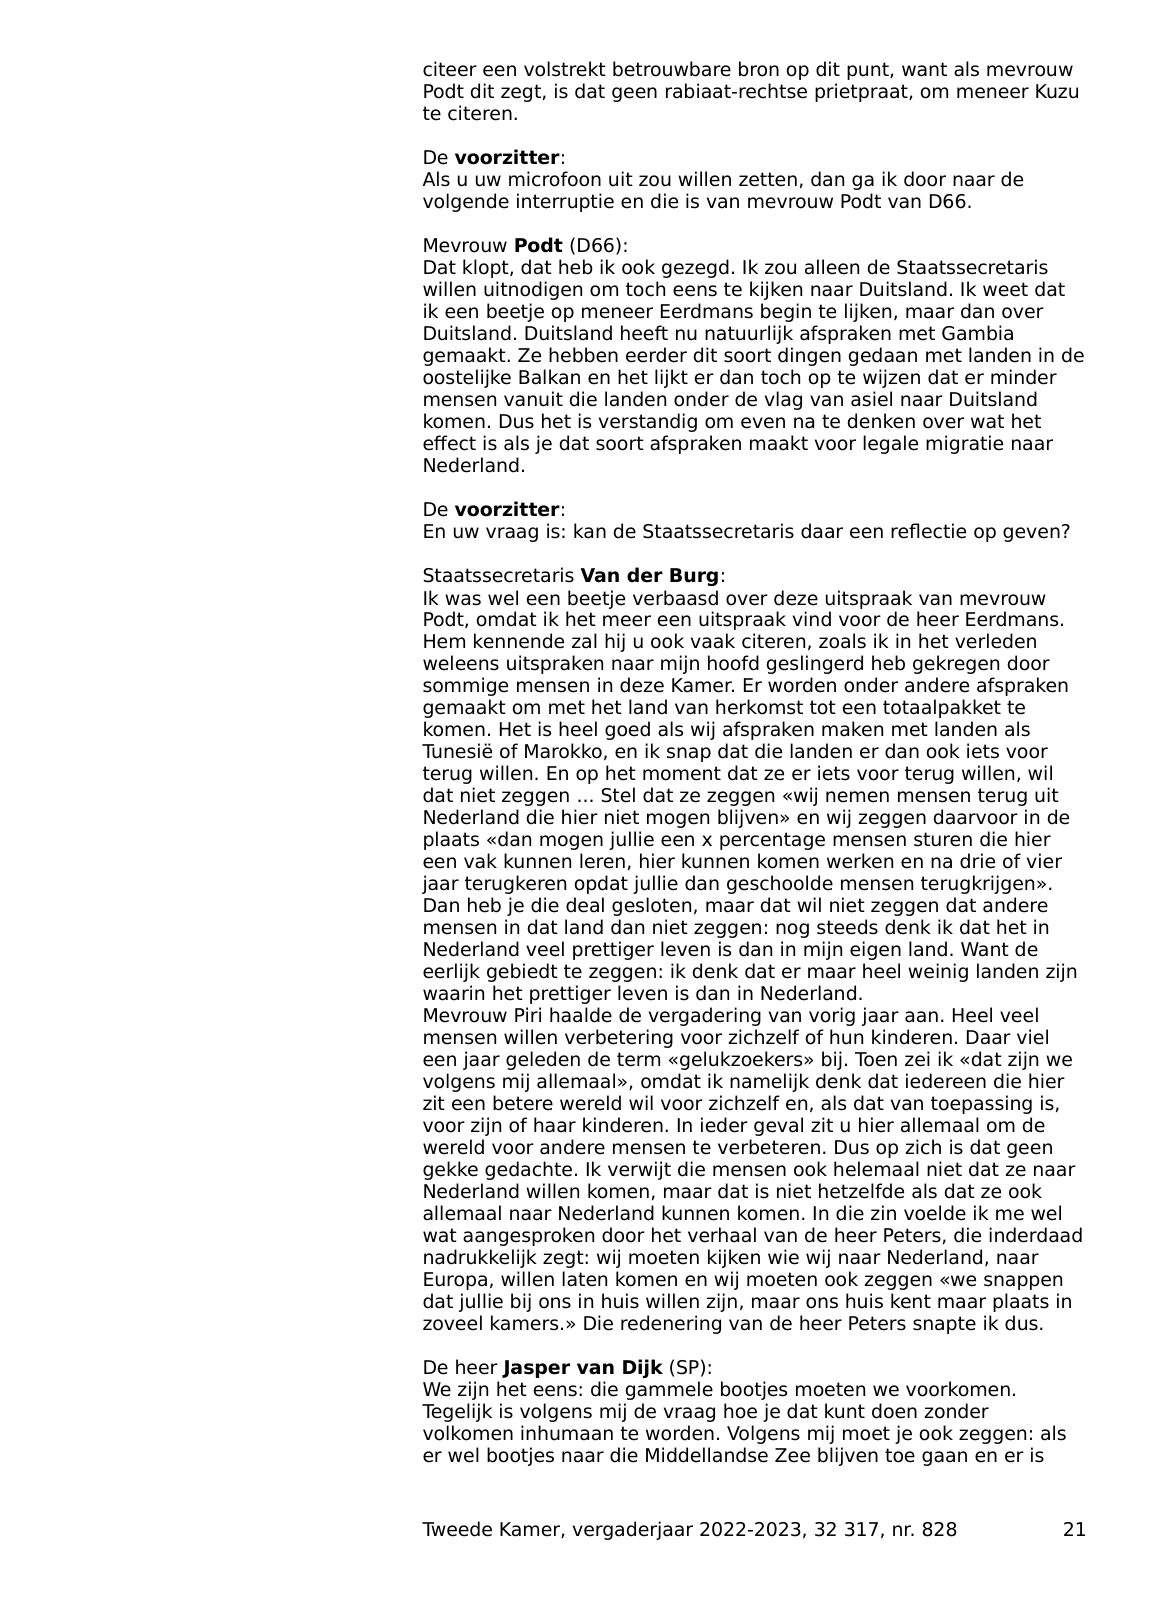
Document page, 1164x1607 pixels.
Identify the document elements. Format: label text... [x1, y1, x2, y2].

text Ik was wel een beetje verbaasd over deze uitspraak van mevrouw Podt, omdat ik het meer een uitspraak vind voor de heer Eerdmans. Hem kennende zal hij u ook vaak citeren, zoals ik in het verleden weleens uitspraken naar mijn hoofd geslingerd heb gekregen door sommige mensen in deze Kamer. Er worden onder andere afspraken gemaakt om met het land van herkomst tot een totaalpakket te komen. Het is heel goed als wij afspraken maken met landen als Tunesië of Marokko, en ik snap dat die landen er dan ook iets voor terug willen. En op het moment dat ze er iets voor terug willen, wil dat niet zeggen ... Stel dat ze zeggen «wij nemen mensen terug uit Nederland die hier niet mogen blijven» en wij zeggen daarvoor in de plaats «dan mogen jullie een x percentage mensen sturen die hier een vak kunnen leren, hier kunnen komen werken en na drie of vier jaar terugkeren opdat jullie dan geschoolde mensen terugkrijgen». Dan heb je die deal gesloten, maar dat wil niet zeggen dat andere mensen in dat land dan niet zeggen: nog steeds denk ik dat het in Nederland veel prettiger leven is dan in mijn eigen land. Want de eerlijk gebiedt te zeggen: ik denk dat er maar heel weinig landen zijn waarin het prettiger leven is dan in Nederland. [422, 587, 1087, 1005]
text Mevrouw Podt (D66): [422, 235, 1087, 257]
text Als u uw microfoon uit zou willen zetten, dan ga ik door naar de volgende interruptie en die is van mevrouw Podt van D66. [422, 169, 1087, 213]
text En uw vraag is: kan de Staatssecretaris daar een reflectie op geven? [422, 521, 1087, 543]
text We zijn het eens: die gammele bootjes moeten we voorkomen. Tegelijk is volgens mij de vraag hoe je dat kunt doen zonder volkomen inhumaan te worden. Volgens mij moet je ook zeggen: als er wel bootjes naar die Middellandse Zee blijven toe gaan en er is [422, 1379, 1087, 1467]
text De heer Jasper van Dijk (SP): [422, 1357, 1087, 1379]
text Dat klopt, dat heb ik ook gezegd. Ik zou alleen de Staatssecretaris willen uitnodigen om toch eens te kijken naar Duitsland. Ik weet dat ik een beetje op meneer Eerdmans begin te lijken, maar dan over Duitsland. Duitsland heeft nu natuurlijk afspraken met Gambia gemaakt. Ze hebben eerder dit soort dingen gedaan met landen in de oostelijke Balkan en het lijkt er dan toch op te wijzen dat er minder mensen vanuit die landen onder de vlag van asiel naar Duitsland komen. Dus het is verstandig om even na te denken over wat het effect is als je dat soort afspraken maakt voor legale migratie naar Nederland. [422, 257, 1087, 477]
text De voorzitter: [422, 147, 1087, 169]
text De voorzitter: [422, 499, 1087, 521]
text citeer een volstrekt betrouwbare bron op dit punt, want als mevrouw Podt dit zegt, is dat geen rabiaat-rechtse prietpraat, om meneer Kuzu te citeren. [422, 59, 1087, 125]
text Mevrouw Piri haalde de vergadering van vorig jaar aan. Heel veel mensen willen verbetering voor zichzelf of hun kinderen. Daar viel een jaar geleden de term «gelukzoekers» bij. Toen zei ik «dat zijn we volgens mij allemaal», omdat ik namelijk denk dat iedereen die hier zit een betere wereld wil voor zichzelf en, als dat van toepassing is, voor zijn of haar kinderen. In ieder geval zit u hier allemaal om de wereld voor andere mensen te verbeteren. Dus op zich is dat geen gekke gedachte. Ik verwijt die mensen ook helemaal niet dat ze naar Nederland willen komen, maar dat is niet hetzelfde als dat ze ook allemaal naar Nederland kunnen komen. In die zin voelde ik me wel wat aangesproken door het verhaal van de heer Peters, die inderdaad nadrukkelijk zegt: wij moeten kijken wie wij naar Nederland, naar Europa, willen laten komen en wij moeten ook zeggen «we snappen dat jullie bij ons in huis willen zijn, maar ons huis kent maar plaats in zoveel kamers.» Die redenering van de heer Peters snapte ik dus. [422, 1005, 1087, 1335]
text Staatssecretaris Van der Burg: [422, 565, 1087, 587]
